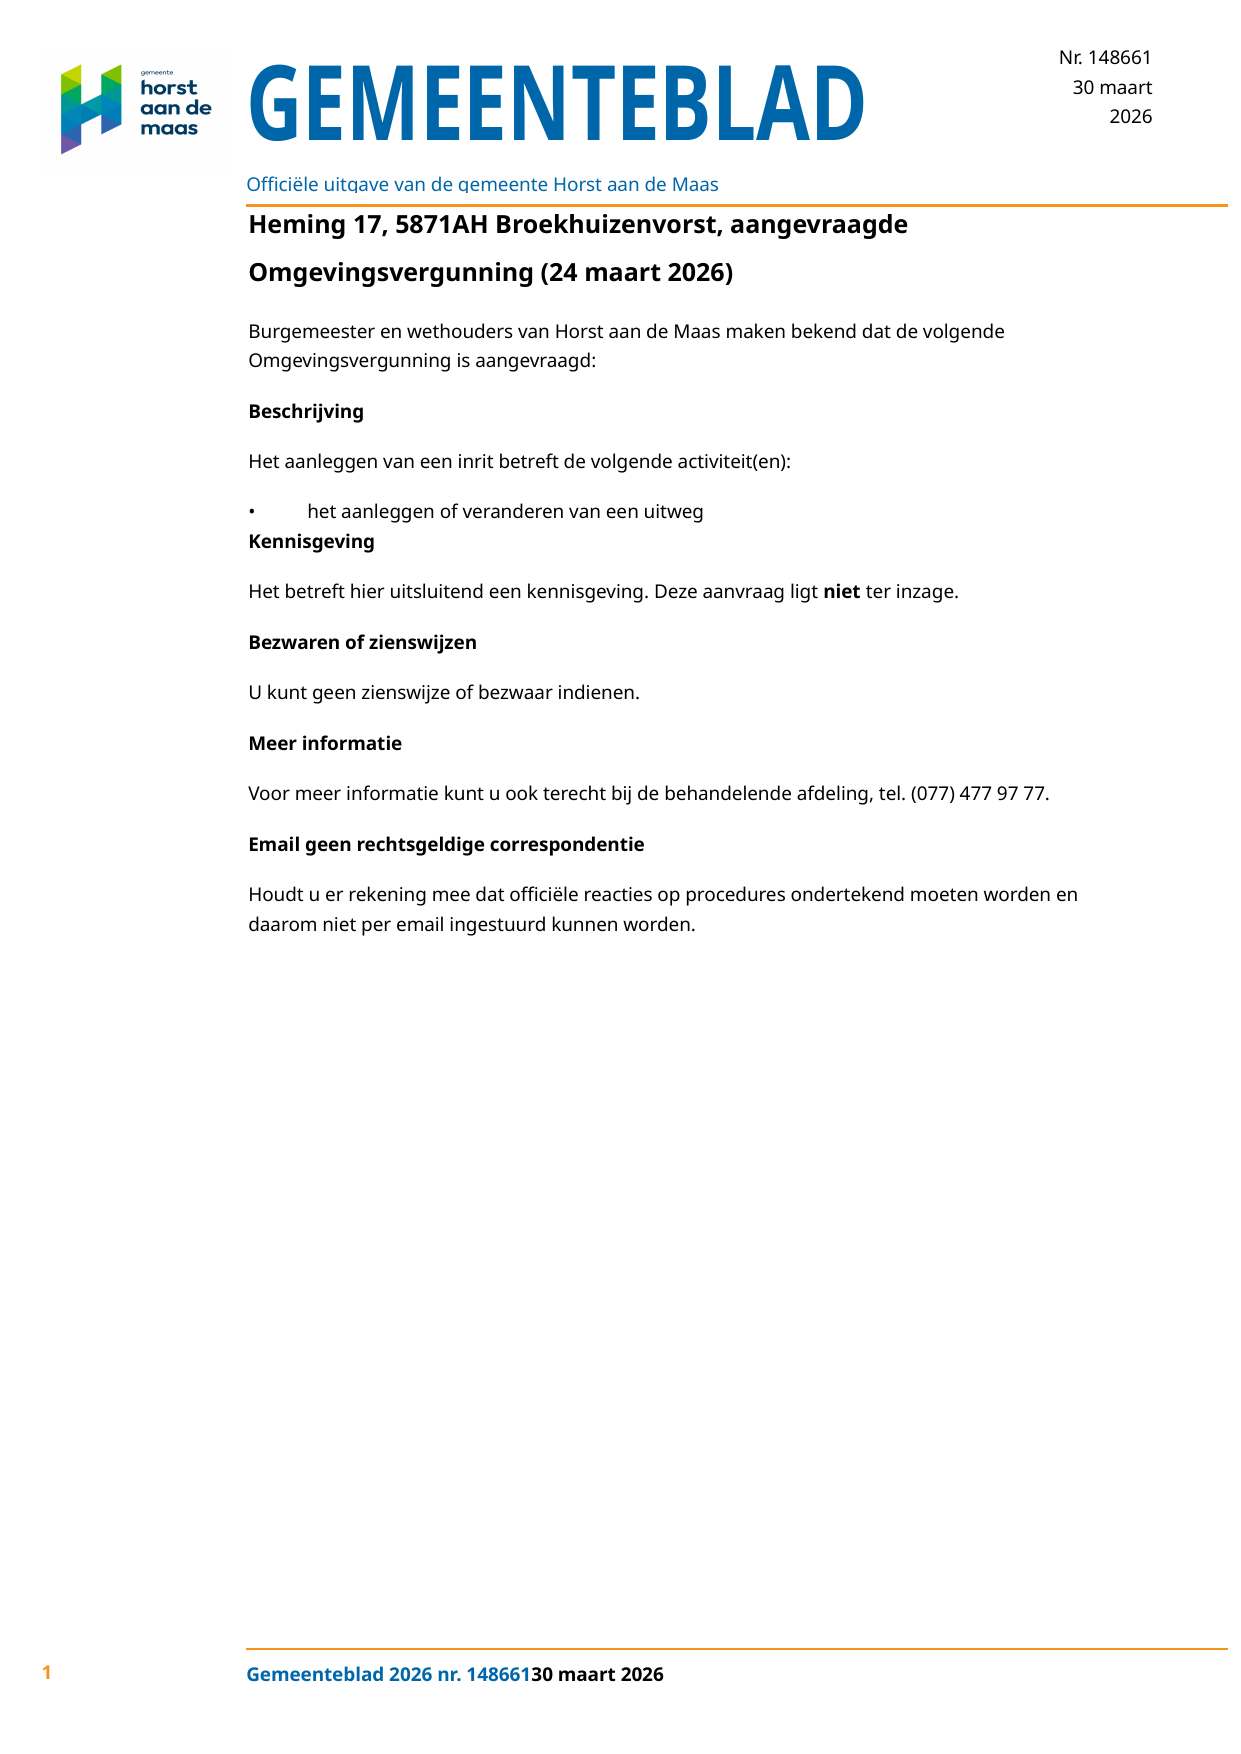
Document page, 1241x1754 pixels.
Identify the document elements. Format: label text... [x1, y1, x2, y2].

text Het betreft hier uitsluitend een kennisgeving. Deze aanvraag ligt niet ter inzage. [248, 579, 1152, 604]
text Beschrijving [248, 398, 1152, 424]
text Houdt u er rekening mee dat officiële reacties op procedures ondertekend moeten worden en daarom niet per email ingestuurd kunnen worden. [248, 881, 1152, 937]
text Meer informatie [248, 730, 1152, 756]
text Heming 17, 5871AH Broekhuizenvorst, aangevraagde Omgevingsvergunning (24 maart 2026) [248, 207, 1152, 288]
text Kennisgeving [248, 528, 1152, 554]
text Bezwaren of zienswijzen [248, 629, 1152, 655]
text Voor meer informatie kunt u ook terecht bij de behandelende afdeling, tel. (077) 477 97 77. [248, 780, 1152, 806]
text U kunt geen zienswijze of bezwaar indienen. [248, 679, 1152, 705]
text Het aanleggen van een inrit betreft de volgende activiteit(en): [248, 448, 1152, 474]
text Email geen rechtsgeldige correspondentie [248, 831, 1152, 857]
list het aanleggen of veranderen van een uitweg [248, 499, 1152, 524]
picture [41, 47, 231, 172]
text Burgemeester en wethouders van Horst aan de Maas maken bekend dat de volgende Omgevingsvergunning is aangevraagd: [248, 318, 1152, 373]
